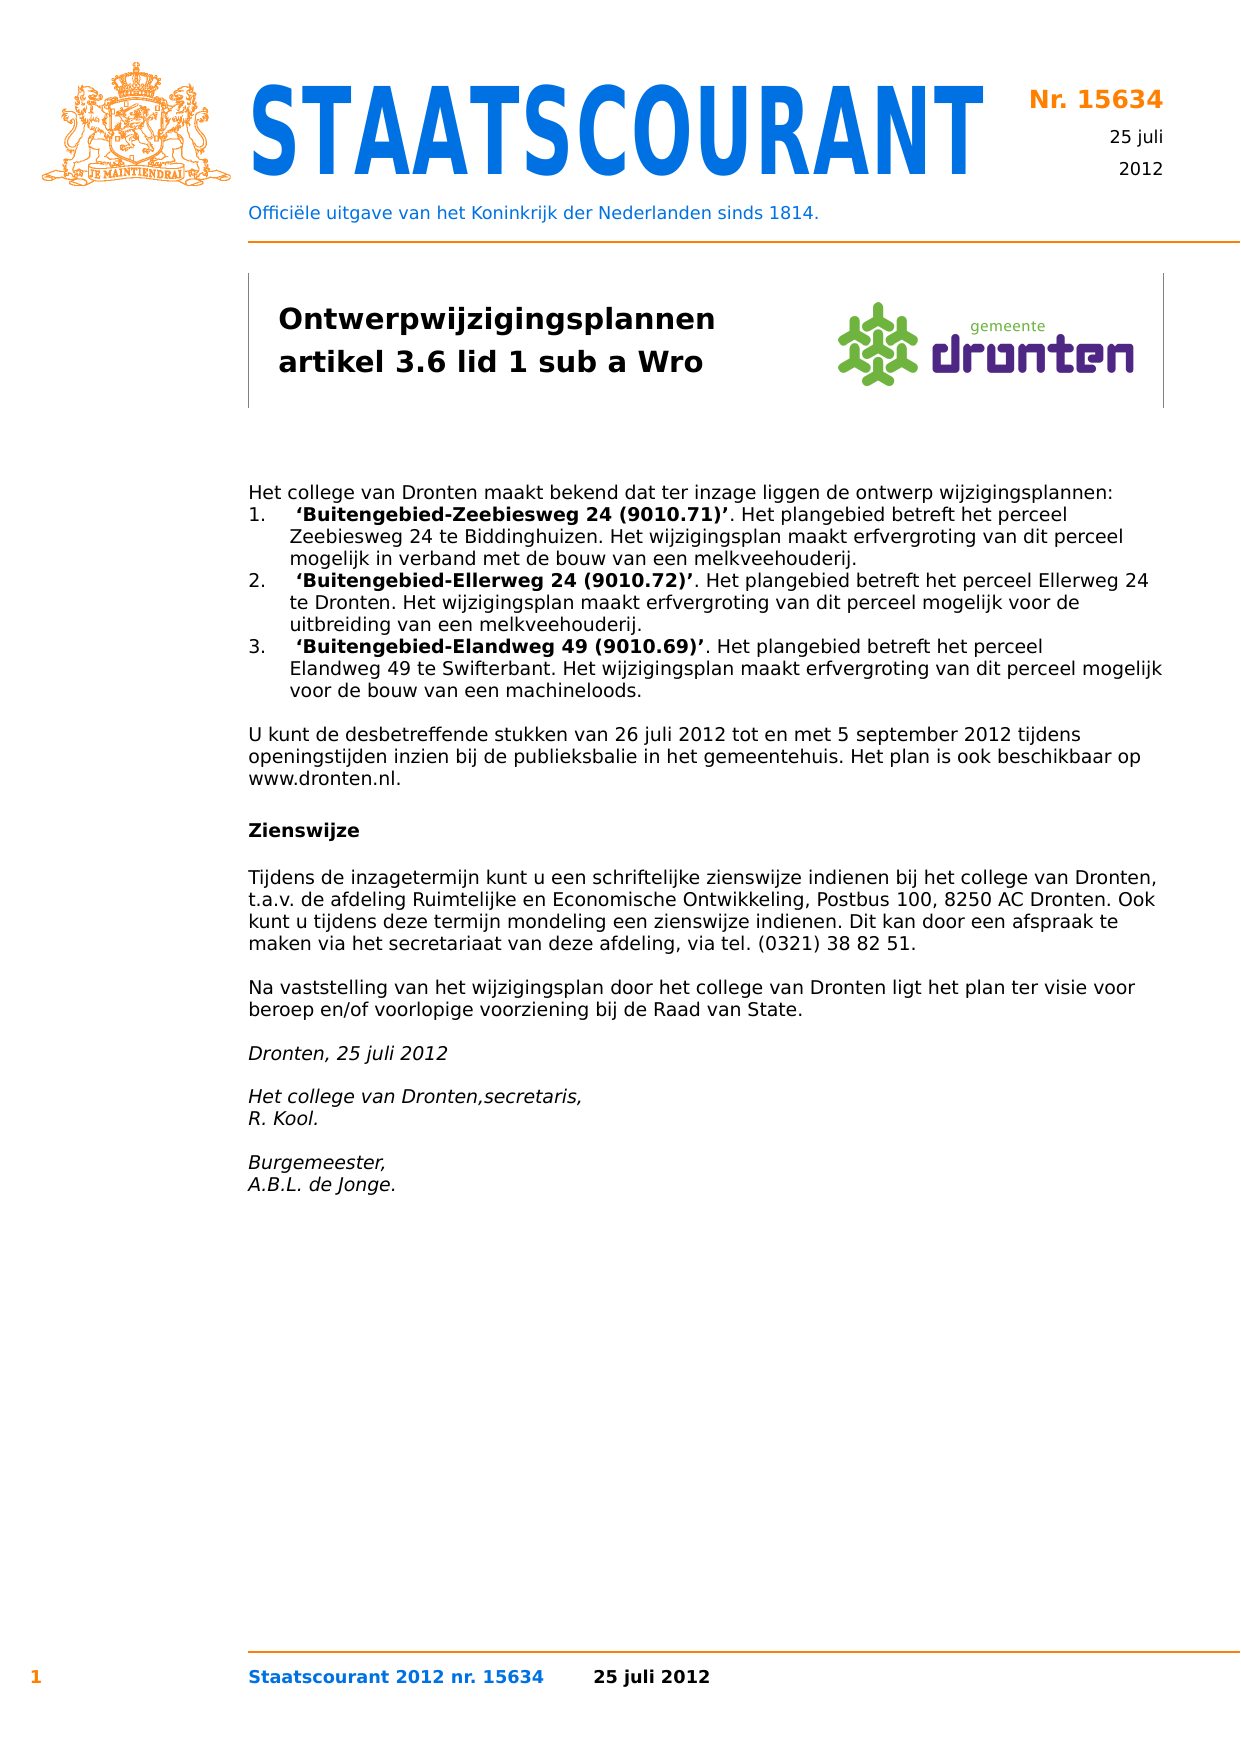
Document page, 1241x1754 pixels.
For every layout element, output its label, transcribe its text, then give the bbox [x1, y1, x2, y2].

table_cell Officiële uitgave van het Koninkrijk der Nederlanden sinds 1814. [248, 203, 1240, 241]
text Tijdens de inzagetermijn kunt u een schriftelijke zienswijze indienen bij het college van Dronten, t.a.v. de afdeling Ruimtelijke en Economische Ontwikkeling, Postbus 100, 8250 AC Dronten. Ook kunt u tijdens deze termijn mondeling een zienswijze indienen. Dit kan door een afspraak te maken via het secretariaat van deze afdeling, via tel. (0321) 38 82 51. [248, 867, 1163, 955]
table_header STAATSCOURANT [248, 62, 998, 203]
text 3. ‘Buitengebied-Elandweg 49 (9010.69)’. Het plangebied betreft het perceel Elandweg 49 te Swifterbant. Het wijzigingsplan maakt erfvergroting van dit perceel mogelijk voor de bouw van een machineloods. [248, 636, 1163, 702]
text Het college van Dronten maakt bekend dat ter inzage liggen de ontwerp wijzigingsplannen: [248, 482, 1163, 504]
table_header Nr. 15634 [998, 62, 1240, 121]
table_header [25, 62, 248, 241]
table_cell 2012 [998, 153, 1240, 203]
subtitle Ontwerpwijzigingsplannen artikel 3.6 lid 1 sub a Wro [249, 273, 1163, 408]
subtitle Zienswijze [248, 820, 1163, 842]
text Dronten, 25 juli 2012 [248, 1042, 1163, 1064]
picture [41, 62, 231, 186]
table_cell 25 juli [998, 121, 1240, 153]
text 2. ‘Buitengebied-Ellerweg 24 (9010.72)’. Het plangebied betreft het perceel Ellerweg 24 te Dronten. Het wijzigingsplan maakt erfvergroting van dit perceel mogelijk voor de uitbreiding van een melkveehouderij. [248, 570, 1163, 636]
text U kunt de desbetreffende stukken van 26 juli 2012 tot en met 5 september 2012 tijdens openingstijden inzien bij de publieksbalie in het gemeentehuis. Het plan is ook beschikbaar op www.dronten.nl. [248, 724, 1163, 790]
text Burgemeester, A.B.L. de Jonge. [248, 1152, 1163, 1196]
picture [838, 302, 1134, 386]
text 1. ‘Buitengebied-Zeebiesweg 24 (9010.71)’. Het plangebied betreft het perceel Zeebiesweg 24 te Biddinghuizen. Het wijzigingsplan maakt erfvergroting van dit perceel mogelijk in verband met de bouw van een melkveehouderij. [248, 504, 1163, 570]
text Het college van Dronten,secretaris, R. Kool. [248, 1086, 1163, 1130]
text Na vaststelling van het wijzigingsplan door het college van Dronten ligt het plan ter visie voor beroep en/of voorlopige voorziening bij de Raad van State. [248, 977, 1163, 1021]
